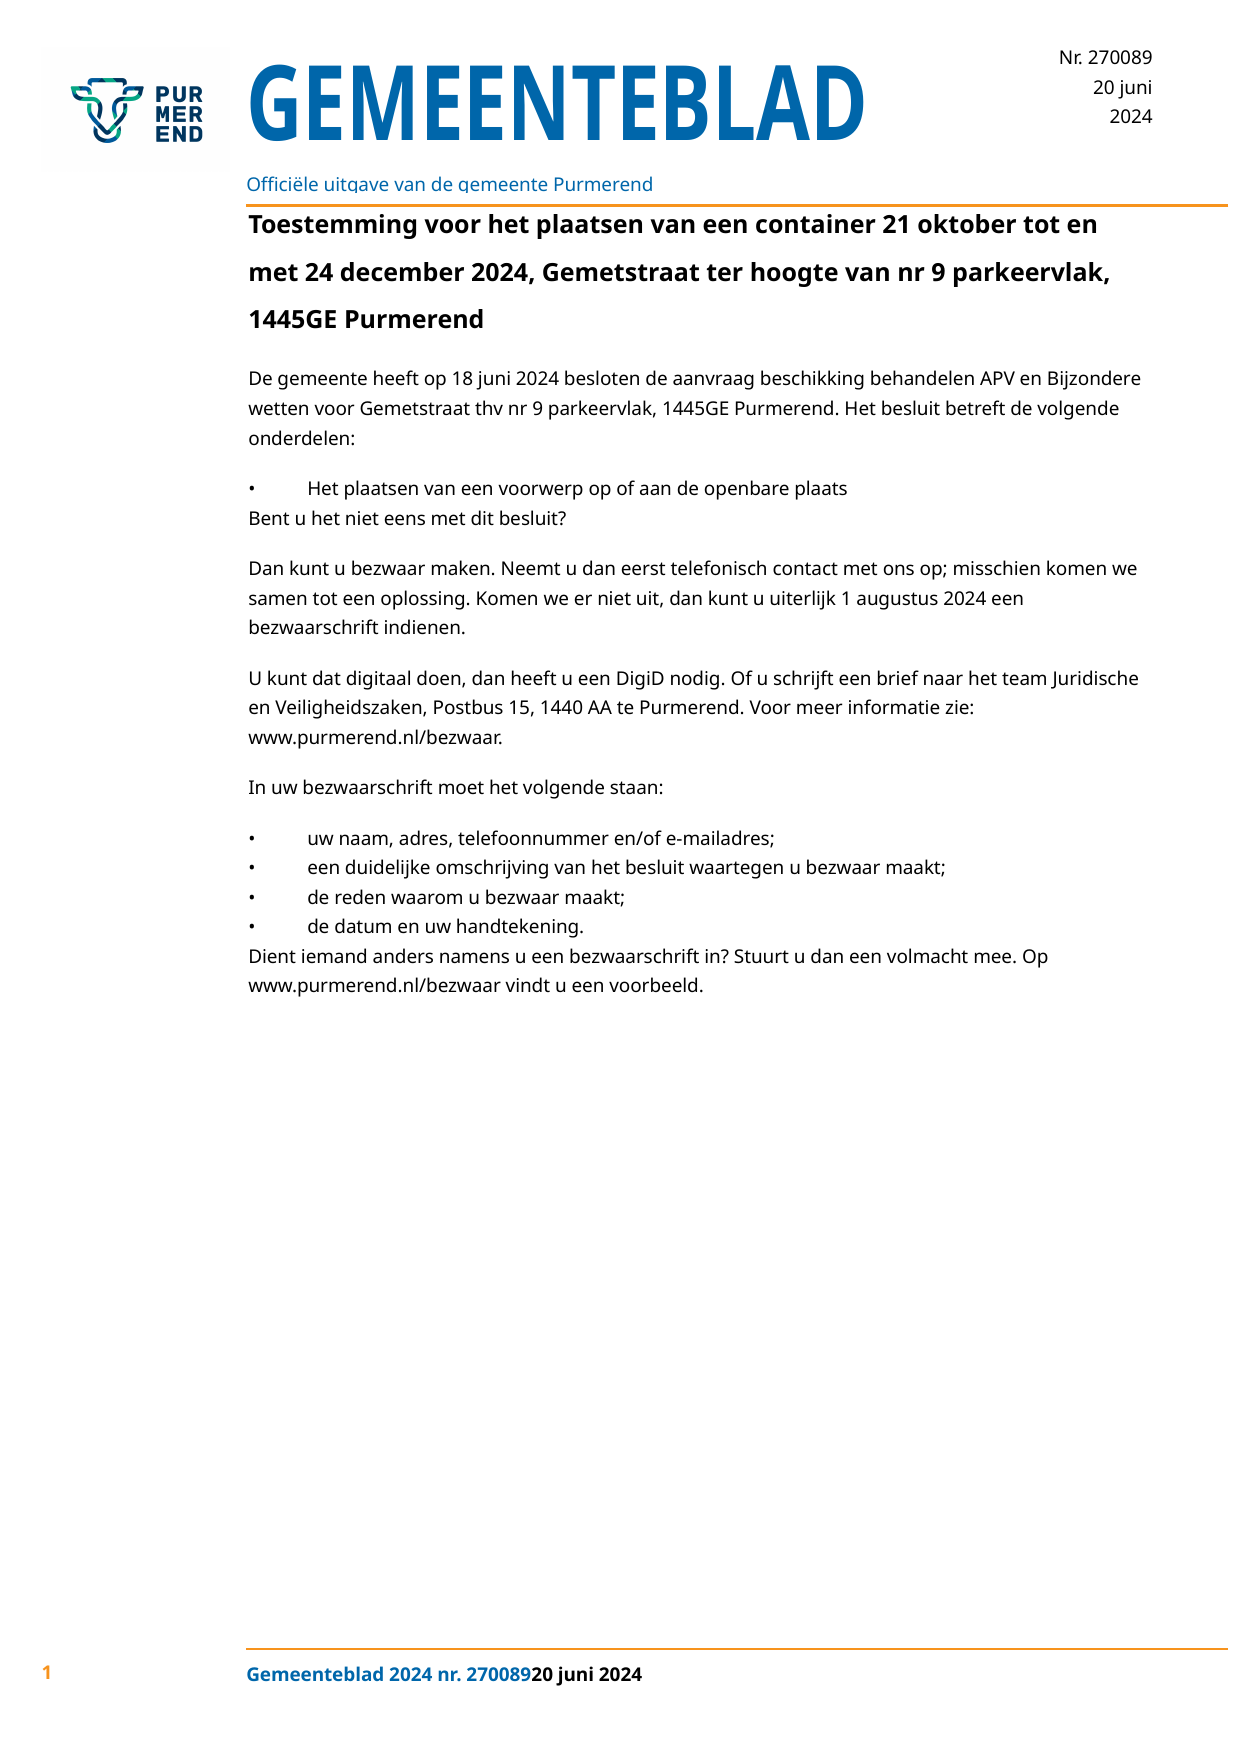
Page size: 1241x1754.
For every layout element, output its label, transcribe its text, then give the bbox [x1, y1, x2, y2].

list uw naam, adres, telefoonnummer en/of e-mailadres; [248, 825, 1152, 850]
list Het plaatsen van een voorwerp op of aan de openbare plaats [248, 475, 1152, 501]
text Dan kunt u bezwaar maken. Neemt u dan eerst telefonisch contact met ons op; misschien komen we samen tot een oplossing. Komen we er niet uit, dan kunt u uiterlijk 1 augustus 2024 een bezwaarschrift indienen. [248, 555, 1152, 640]
text Dient iemand anders namens u een bezwaarschrift in? Stuurt u dan een volmacht mee. Op www.purmerend.nl/bezwaar vindt u een voorbeeld. [248, 943, 1152, 998]
list een duidelijke omschrijving van het besluit waartegen u bezwaar maakt; [248, 854, 1152, 880]
text In uw bezwaarschrift moet het volgende staan: [248, 774, 1152, 800]
text U kunt dat digitaal doen, dan heeft u een DigiD nodig. Of u schrijft een brief naar het team Juridische en Veiligheidszaken, Postbus 15, 1440 AA te Purmerend. Voor meer informatie zie: www.purmerend.nl/bezwaar. [248, 665, 1152, 749]
text Bent u het niet eens met dit besluit? [248, 505, 1152, 530]
picture [41, 47, 231, 172]
text Toestemming voor het plaatsen van een container 21 oktober tot en met 24 december 2024, Gemetstraat ter hoogte van nr 9 parkeervlak, 1445GE Purmerend [248, 207, 1152, 336]
list de datum en uw handtekening. [248, 913, 1152, 939]
list de reden waarom u bezwaar maakt; [248, 884, 1152, 909]
text De gemeente heeft op 18 juni 2024 besloten de aanvraag beschikking behandelen APV en Bijzondere wetten voor Gemetstraat thv nr 9 parkeervlak, 1445GE Purmerend. Het besluit betreft de volgende onderdelen: [248, 366, 1152, 450]
